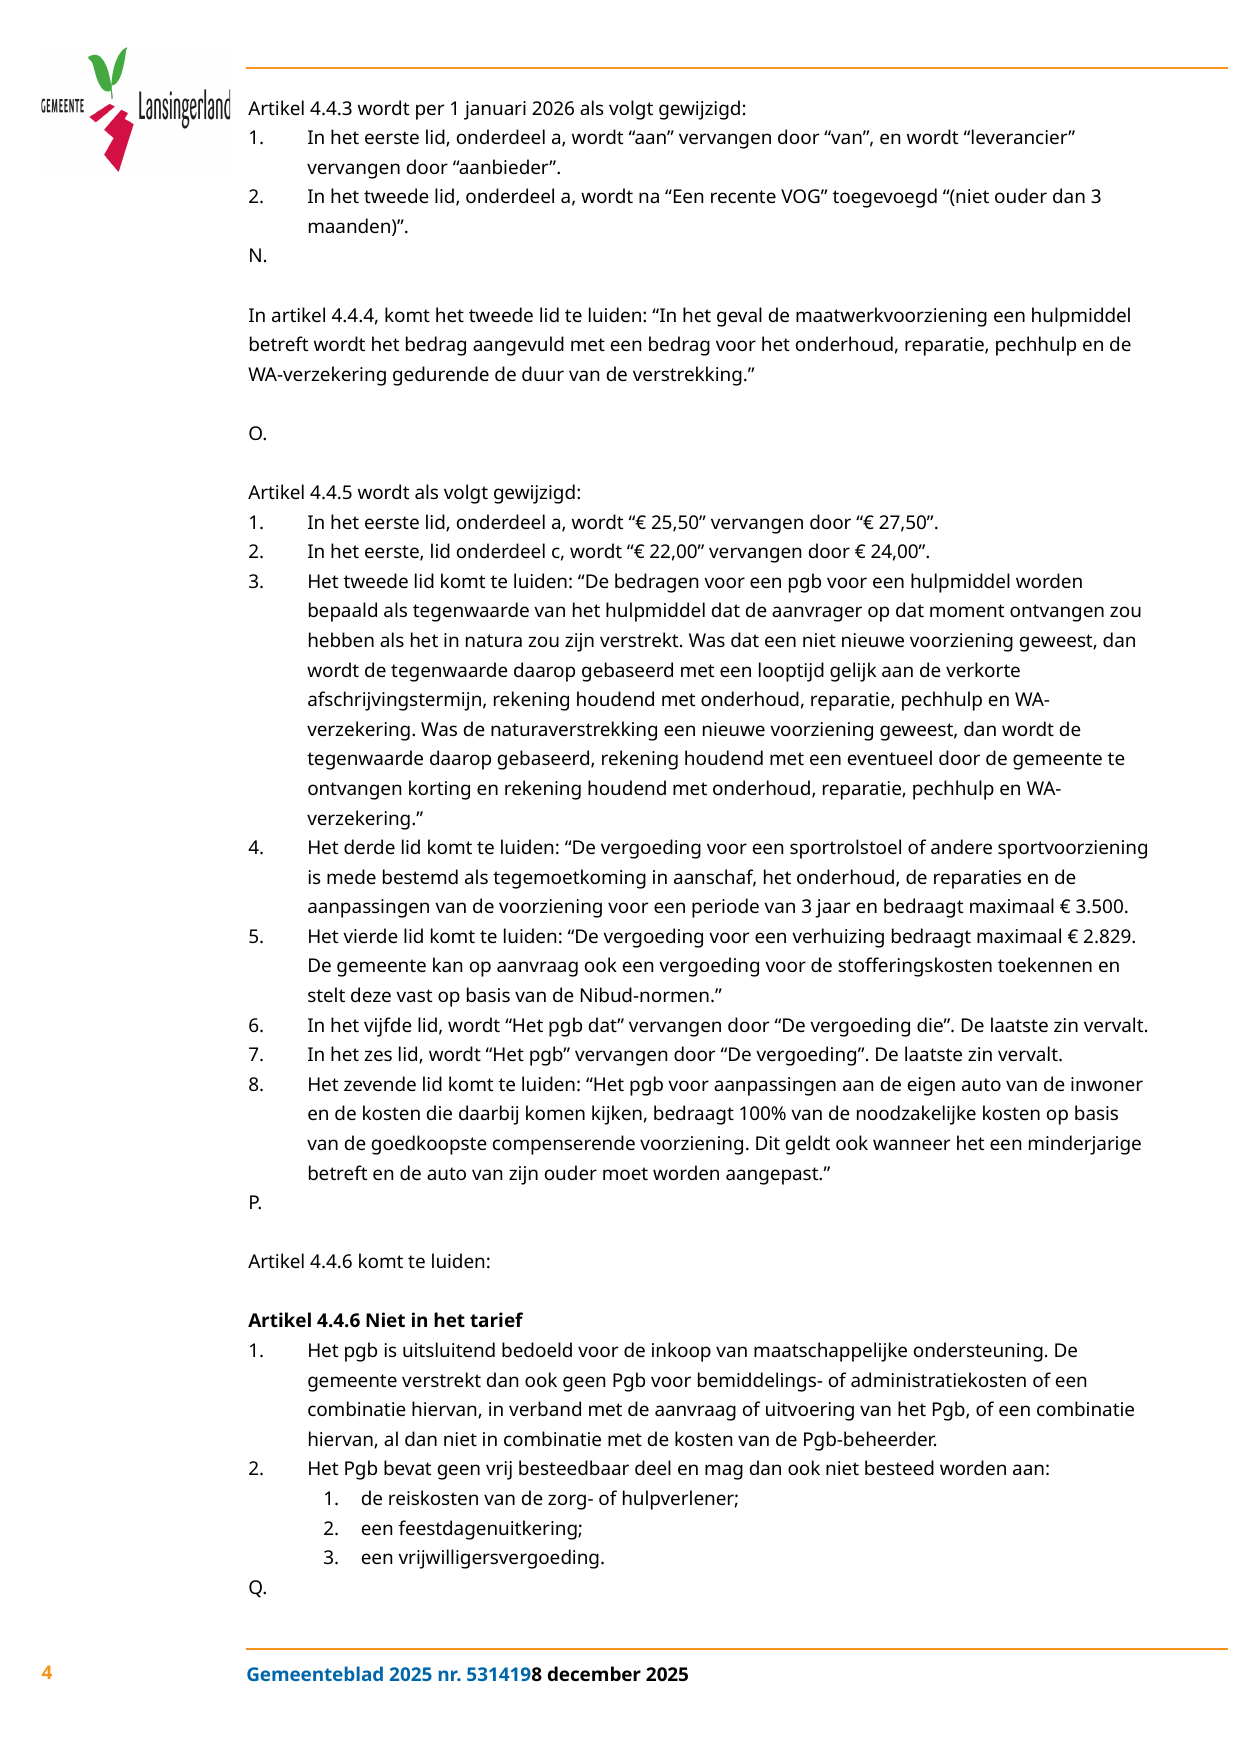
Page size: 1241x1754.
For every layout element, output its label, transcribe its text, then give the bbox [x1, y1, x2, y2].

list In het eerste lid, onderdeel a, wordt “aan” vervangen door “van”, en wordt “leverancier” vervangen door “aanbieder”. [248, 124, 1152, 180]
list Het Pgb bevat geen vrij besteedbaar deel en mag dan ook niet besteed worden aan: [248, 1456, 1152, 1481]
picture [41, 47, 231, 172]
text Artikel 4.4.5 wordt als volgt gewijzigd: [248, 479, 1152, 505]
list In het zes lid, wordt “Het pgb” vervangen door “De vergoeding”. De laatste zin vervalt. [248, 1041, 1152, 1067]
list Het vierde lid komt te luiden: “De vergoeding voor een verhuizing bedraagt maximaal € 2.829. De gemeente kan op aanvraag ook een vergoeding voor de stofferingskosten toekennen en stelt deze vast op basis van de Nibud-normen.” [248, 923, 1152, 1008]
text In artikel 4.4.4, komt het tweede lid te luiden: “In het geval de maatwerkvoorziening een hulpmiddel betreft wordt het bedrag aangevuld met een bedrag voor het onderhoud, reparatie, pechhulp en de WA-verzekering gedurende de duur van de verstrekking.” [248, 302, 1152, 387]
list In het vijfde lid, wordt “Het pgb dat” vervangen door “De vergoeding die”. De laatste zin vervalt. [248, 1012, 1152, 1038]
list Het pgb is uitsluitend bedoeld voor de inkoop van maatschappelijke ondersteuning. De gemeente verstrekt dan ook geen Pgb voor bemiddelings- of administratiekosten of een combinatie hiervan, in verband met de aanvraag of uitvoering van het Pgb, of een combinatie hiervan, al dan niet in combinatie met de kosten van de Pgb-beheerder. [248, 1337, 1152, 1452]
list een feestdagenuitkering; [323, 1515, 1152, 1541]
text Artikel 4.4.6 komt te luiden: [248, 1248, 1152, 1274]
list In het tweede lid, onderdeel a, wordt na “Een recente VOG” toegevoegd “(niet ouder dan 3 maanden)”. [248, 183, 1152, 239]
list de reiskosten van de zorg- of hulpverlener; [323, 1485, 1152, 1511]
text P. [248, 1189, 1152, 1215]
list In het eerste lid, onderdeel a, wordt “€ 25,50” vervangen door “€ 27,50”. [248, 509, 1152, 535]
text Artikel 4.4.3 wordt per 1 januari 2026 als volgt gewijzigd: [248, 95, 1152, 121]
list een vrijwilligersvergoeding. [323, 1544, 1152, 1570]
text N. [248, 243, 1152, 268]
text Q. [248, 1574, 1152, 1600]
list Het tweede lid komt te luiden: “De bedragen voor een pgb voor een hulpmiddel worden bepaald als tegenwaarde van het hulpmiddel dat de aanvrager op dat moment ontvangen zou hebben als het in natura zou zijn verstrekt. Was dat een niet nieuwe voorziening geweest, dan wordt de tegenwaarde daarop gebaseerd met een looptijd gelijk aan de verkorte afschrijvingstermijn, rekening houdend met onderhoud, reparatie, pechhulp en WA-verzekering. Was de naturaverstrekking een nieuwe voorziening geweest, dan wordt de tegenwaarde daarop gebaseerd, rekening houdend met een eventueel door de gemeente te ontvangen korting en rekening houdend met onderhoud, reparatie, pechhulp en WA-verzekering.” [248, 568, 1152, 831]
list Het derde lid komt te luiden: “De vergoeding voor een sportrolstoel of andere sportvoorziening is mede bestemd als tegemoetkoming in aanschaf, het onderhoud, de reparaties en de aanpassingen van de voorziening voor een periode van 3 jaar en bedraagt maximaal € 3.500. [248, 834, 1152, 919]
text O. [248, 420, 1152, 446]
text Artikel 4.4.6 Niet in het tarief [248, 1308, 1152, 1333]
list Het zevende lid komt te luiden: “Het pgb voor aanpassingen aan de eigen auto van de inwoner en de kosten die daarbij komen kijken, bedraagt 100% van de noodzakelijke kosten op basis van de goedkoopste compenserende voorziening. Dit geldt ook wanneer het een minderjarige betreft en de auto van zijn ouder moet worden aangepast.” [248, 1071, 1152, 1186]
list In het eerste, lid onderdeel c, wordt “€ 22,00” vervangen door € 24,00”. [248, 538, 1152, 564]
